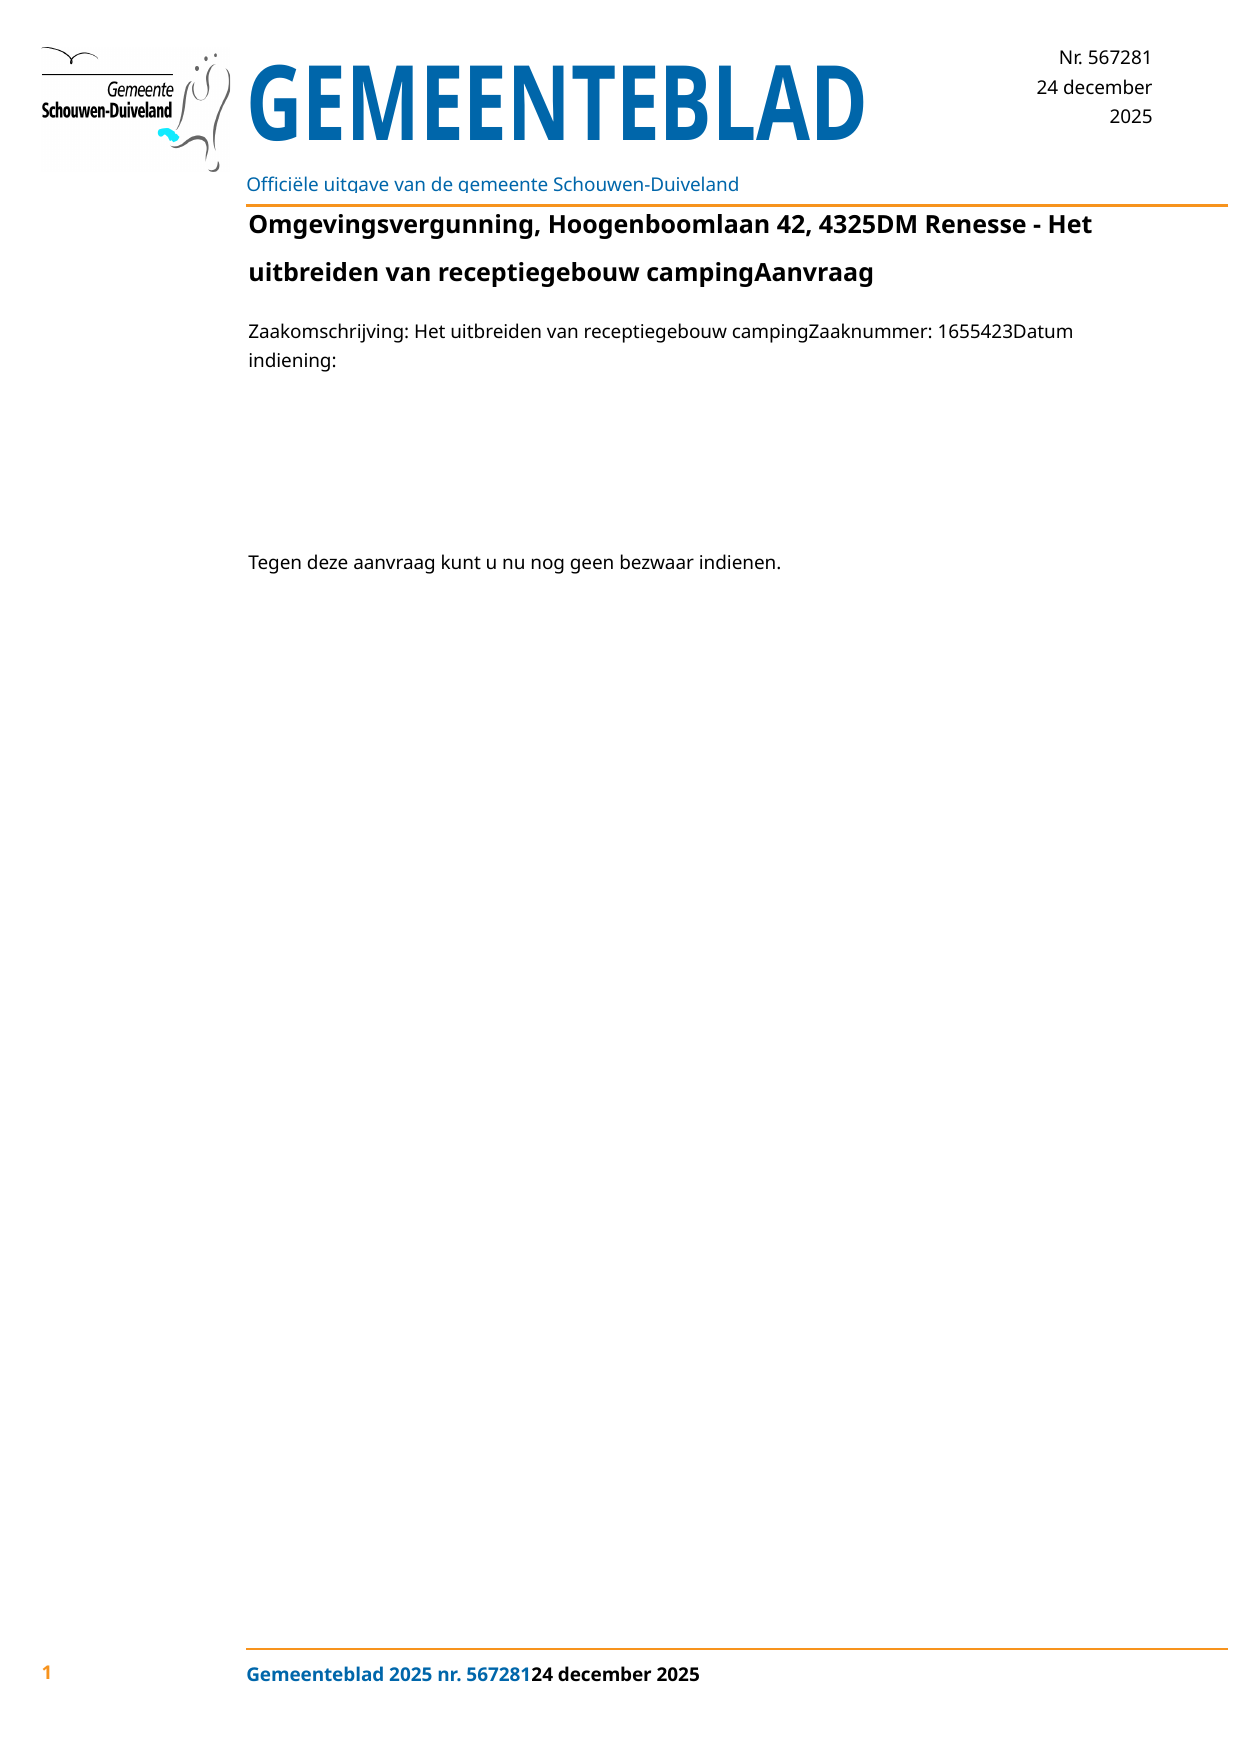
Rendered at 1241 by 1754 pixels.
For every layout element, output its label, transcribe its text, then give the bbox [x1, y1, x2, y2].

text Omgevingsvergunning, Hoogenboomlaan 42, 4325DM Renesse - Het uitbreiden van receptiegebouw campingAanvraag [248, 207, 1152, 288]
picture [41, 47, 231, 172]
text Zaakomschrijving: Het uitbreiden van receptiegebouw campingZaaknummer: 1655423Datum indiening: [248, 318, 1152, 373]
text Tegen deze aanvraag kunt u nu nog geen bezwaar indienen. [248, 549, 1152, 575]
